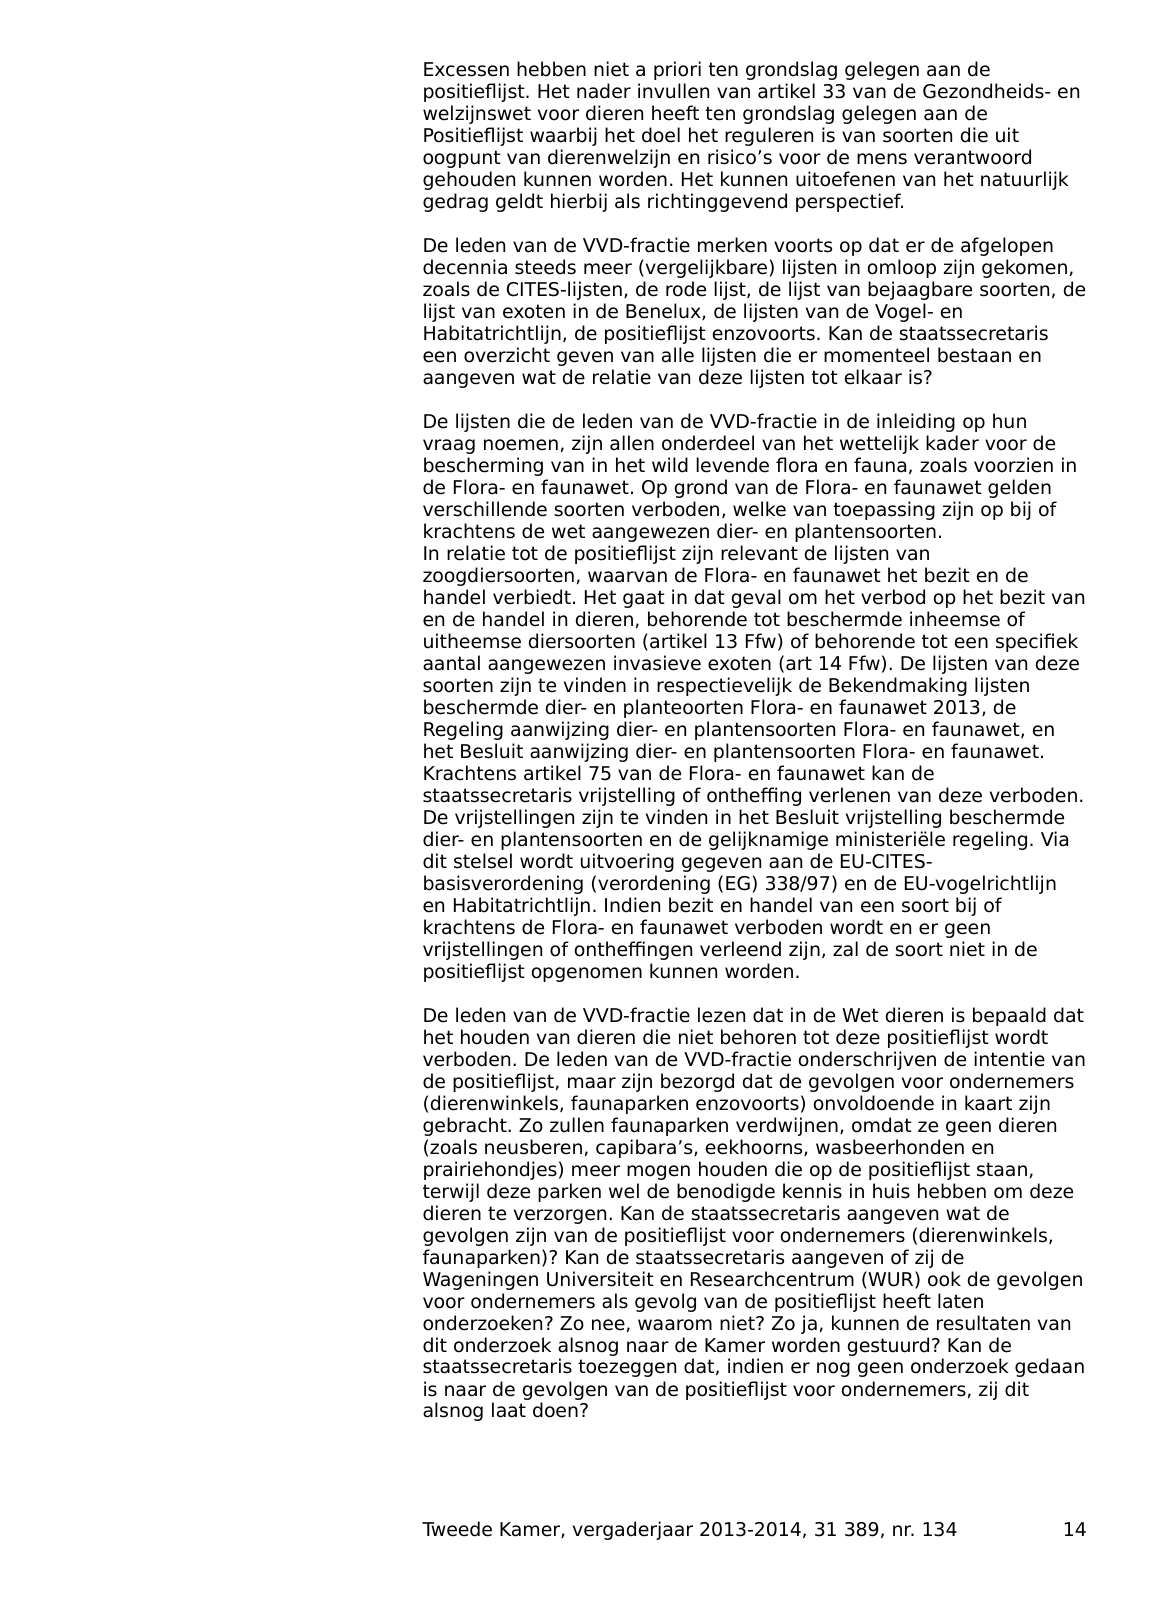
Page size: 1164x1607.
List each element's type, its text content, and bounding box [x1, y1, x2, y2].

text De leden van de VVD-fractie merken voorts op dat er de afgelopen decennia steeds meer (vergelijkbare) lijsten in omloop zijn gekomen, zoals de CITES-lijsten, de rode lijst, de lijst van bejaagbare soorten, de lijst van exoten in de Benelux, de lijsten van de Vogel- en Habitatrichtlijn, de positieflijst enzovoorts. Kan de staatssecretaris een overzicht geven van alle lijsten die er momenteel bestaan en aangeven wat de relatie van deze lijsten tot elkaar is? [422, 235, 1087, 389]
text De leden van de VVD-fractie lezen dat in de Wet dieren is bepaald dat het houden van dieren die niet behoren tot deze positieflijst wordt verboden. De leden van de VVD-fractie onderschrijven de intentie van de positieflijst, maar zijn bezorgd dat de gevolgen voor ondernemers (dierenwinkels, faunaparken enzovoorts) onvoldoende in kaart zijn gebracht. Zo zullen faunaparken verdwijnen, omdat ze geen dieren (zoals neusberen, capibara’s, eekhoorns, wasbeerhonden en prairiehondjes) meer mogen houden die op de positieflijst staan, terwijl deze parken wel de benodigde kennis in huis hebben om deze dieren te verzorgen. Kan de staatssecretaris aangeven wat de gevolgen zijn van de positieflijst voor ondernemers (dierenwinkels, faunaparken)? Kan de staatssecretaris aangeven of zij de Wageningen Universiteit en Researchcentrum (WUR) ook de gevolgen voor ondernemers als gevolg van de positieflijst heeft laten onderzoeken? Zo nee, waarom niet? Zo ja, kunnen de resultaten van dit onderzoek alsnog naar de Kamer worden gestuurd? Kan de staatssecretaris toezeggen dat, indien er nog geen onderzoek gedaan is naar de gevolgen van de positieflijst voor ondernemers, zij dit alsnog laat doen? [422, 1005, 1087, 1422]
text In relatie tot de positieflijst zijn relevant de lijsten van zoogdiersoorten, waarvan de Flora- en faunawet het bezit en de handel verbiedt. Het gaat in dat geval om het verbod op het bezit van en de handel in dieren, behorende tot beschermde inheemse of uitheemse diersoorten (artikel 13 Ffw) of behorende tot een specifiek aantal aangewezen invasieve exoten (art 14 Ffw). De lijsten van deze soorten zijn te vinden in respectievelijk de Bekendmaking lijsten beschermde dier- en planteoorten Flora- en faunawet 2013, de Regeling aanwijzing dier- en plantensoorten Flora- en faunawet, en het Besluit aanwijzing dier- en plantensoorten Flora- en faunawet. Krachtens artikel 75 van de Flora- en faunawet kan de staatssecretaris vrijstelling of ontheffing verlenen van deze verboden. De vrijstellingen zijn te vinden in het Besluit vrijstelling beschermde dier- en plantensoorten en de gelijknamige ministeriële regeling. Via dit stelsel wordt uitvoering gegeven aan de EU-CITES-basisverordening (verordening (EG) 338/97) en de EU-vogelrichtlijn en Habitatrichtlijn. Indien bezit en handel van een soort bij of krachtens de Flora- en faunawet verboden wordt en er geen vrijstellingen of ontheffingen verleend zijn, zal de soort niet in de positieflijst opgenomen kunnen worden. [422, 543, 1087, 983]
text De lijsten die de leden van de VVD-fractie in de inleiding op hun vraag noemen, zijn allen onderdeel van het wettelijk kader voor de bescherming van in het wild levende flora en fauna, zoals voorzien in de Flora- en faunawet. Op grond van de Flora- en faunawet gelden verschillende soorten verboden, welke van toepassing zijn op bij of krachtens de wet aangewezen dier- en plantensoorten. [422, 411, 1087, 543]
text Excessen hebben niet a priori ten grondslag gelegen aan de positieflijst. Het nader invullen van artikel 33 van de Gezondheids- en welzijnswet voor dieren heeft ten grondslag gelegen aan de Positieflijst waarbij het doel het reguleren is van soorten die uit oogpunt van dierenwelzijn en risico’s voor de mens verantwoord gehouden kunnen worden. Het kunnen uitoefenen van het natuurlijk gedrag geldt hierbij als richtinggevend perspectief. [422, 59, 1087, 213]
